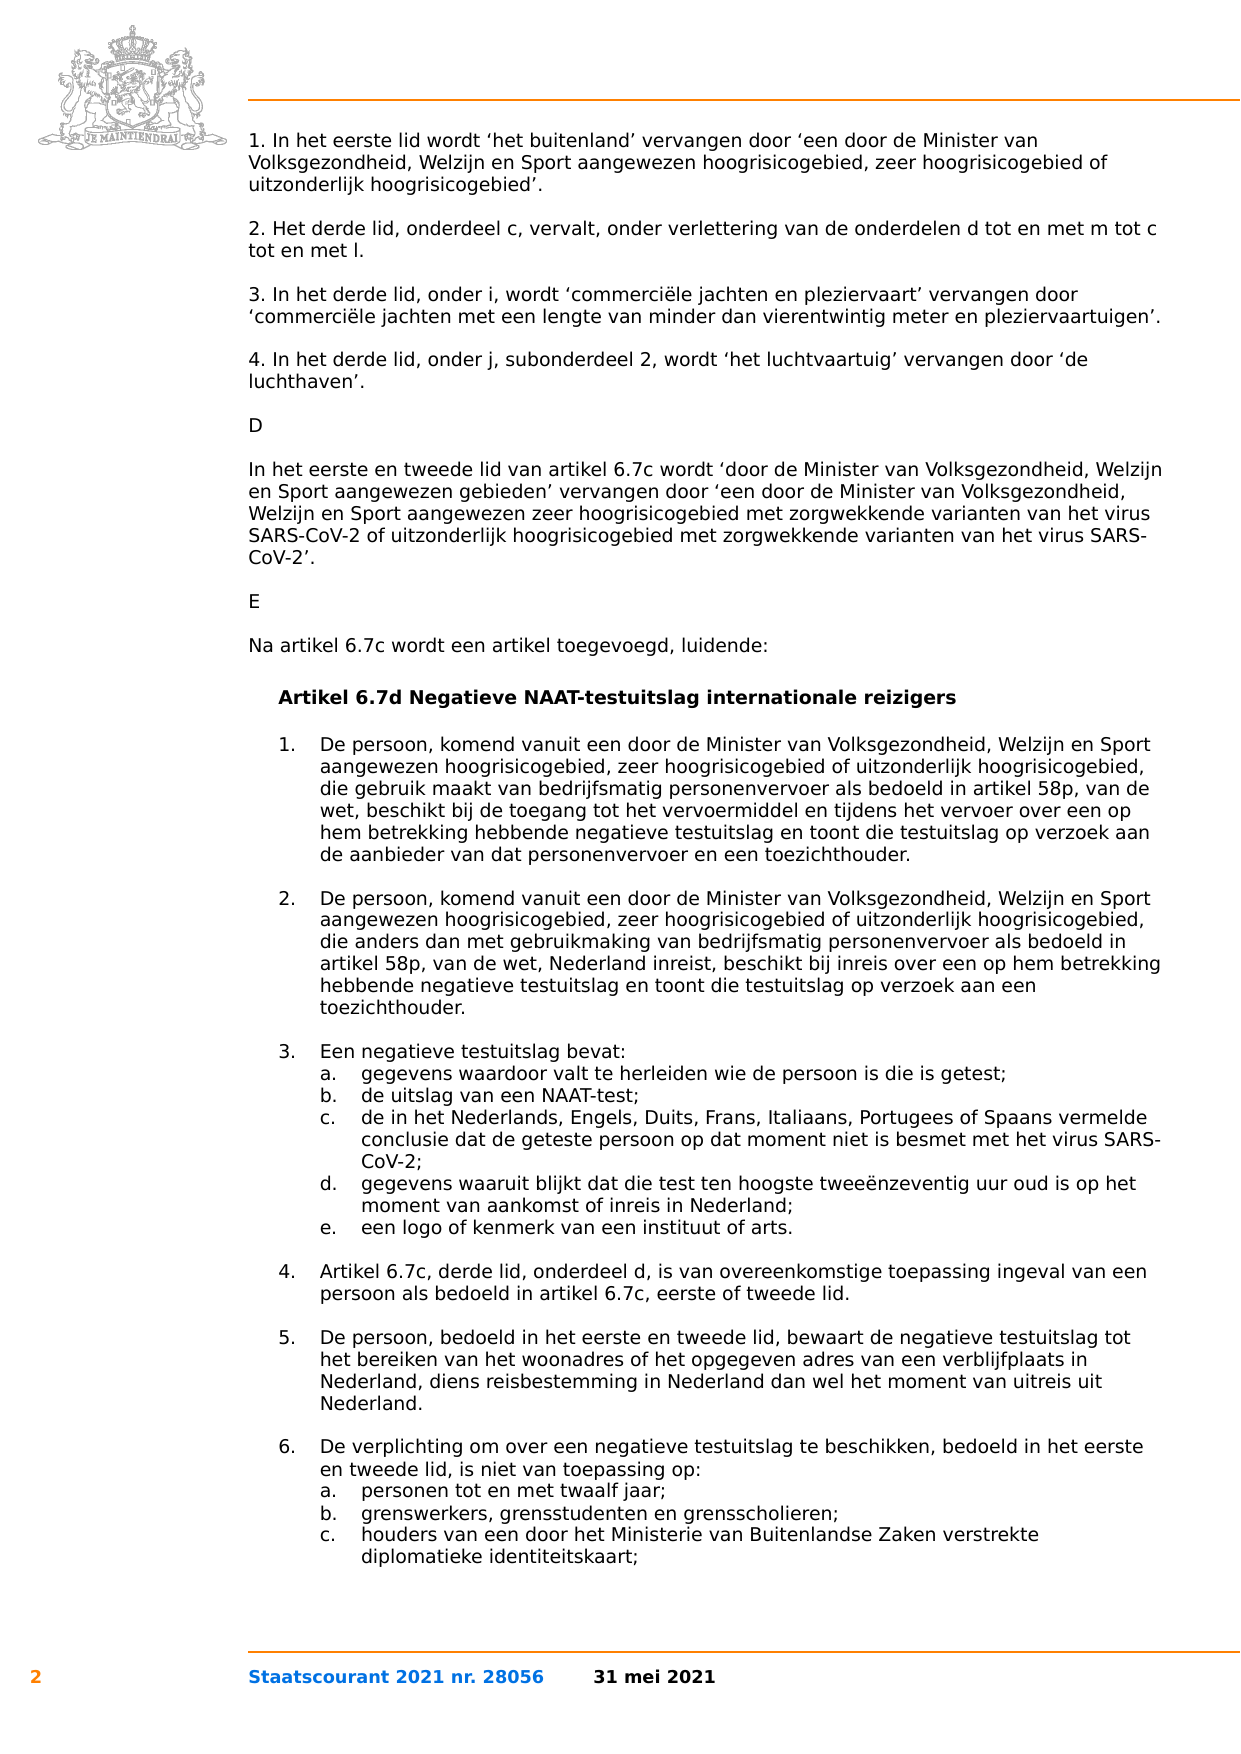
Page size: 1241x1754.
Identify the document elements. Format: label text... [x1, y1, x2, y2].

text c. de in het Nederlands, Engels, Duits, Frans, Italiaans, Portugees of Spaans vermelde conclusie dat de geteste persoon op dat moment niet is besmet met het virus SARS-CoV-2; [319, 1107, 1163, 1173]
text b. grenswerkers, grensstudenten en grensscholieren; [319, 1502, 1163, 1524]
text 5. De persoon, bedoeld in het eerste en tweede lid, bewaart de negatieve testuitslag tot het bereiken van het woonadres of het opgegeven adres van een verblijfplaats in Nederland, diens reisbestemming in Nederland dan wel het moment van uitreis uit Nederland. [278, 1327, 1163, 1414]
text e. een logo of kenmerk van een instituut of arts. [319, 1217, 1163, 1239]
text 3. In het derde lid, onder i, wordt ‘commerciële jachten en pleziervaart’ vervangen door ‘commerciële jachten met een lengte van minder dan vierentwintig meter en pleziervaartuigen’. [248, 283, 1163, 327]
text 6. De verplichting om over een negatieve testuitslag te beschikken, bedoeld in het eerste en tweede lid, is niet van toepassing op: [278, 1436, 1163, 1480]
text 2. De persoon, komend vanuit een door de Minister van Volksgezondheid, Welzijn en Sport aangewezen hoogrisicogebied, zeer hoogrisicogebied of uitzonderlijk hoogrisicogebied, die anders dan met gebruikmaking van bedrijfsmatig personenvervoer als bedoeld in artikel 58p, van de wet, Nederland inreist, beschikt bij inreis over een op hem betrekking hebbende negatieve testuitslag en toont die testuitslag op verzoek aan een toezichthouder. [278, 887, 1163, 1019]
text E [248, 591, 1163, 613]
text c. houders van een door het Ministerie van Buitenlandse Zaken verstrekte diplomatieke identiteitskaart; [319, 1524, 1163, 1568]
text Na artikel 6.7c wordt een artikel toegevoegd, luidende: [248, 635, 1163, 657]
text d. gegevens waaruit blijkt dat die test ten hoogste tweeënzeventig uur oud is op het moment van aankomst of inreis in Nederland; [319, 1173, 1163, 1217]
text 4. Artikel 6.7c, derde lid, onderdeel d, is van overeenkomstige toepassing ingeval van een persoon als bedoeld in artikel 6.7c, eerste of tweede lid. [278, 1261, 1163, 1305]
subtitle Artikel 6.7d Negatieve NAAT-testuitslag internationale reizigers [278, 687, 1163, 709]
text 1. In het eerste lid wordt ‘het buitenland’ vervangen door ‘een door de Minister van Volksgezondheid, Welzijn en Sport aangewezen hoogrisicogebied, zeer hoogrisicogebied of uitzonderlijk hoogrisicogebied’. [248, 130, 1163, 196]
text 2. Het derde lid, onderdeel c, vervalt, onder verlettering van de onderdelen d tot en met m tot c tot en met l. [248, 218, 1163, 262]
text D [248, 415, 1163, 437]
text a. personen tot en met twaalf jaar; [319, 1480, 1163, 1502]
text 3. Een negatieve testuitslag bevat: [278, 1041, 1163, 1063]
text In het eerste en tweede lid van artikel 6.7c wordt ‘door de Minister van Volksgezondheid, Welzijn en Sport aangewezen gebieden’ vervangen door ‘een door de Minister van Volksgezondheid, Welzijn en Sport aangewezen zeer hoogrisicogebied met zorgwekkende varianten van het virus SARS-CoV-2 of uitzonderlijk hoogrisicogebied met zorgwekkende varianten van het virus SARS-CoV-2’. [248, 459, 1163, 569]
picture [38, 25, 227, 150]
text 1. De persoon, komend vanuit een door de Minister van Volksgezondheid, Welzijn en Sport aangewezen hoogrisicogebied, zeer hoogrisicogebied of uitzonderlijk hoogrisicogebied, die gebruik maakt van bedrijfsmatig personenvervoer als bedoeld in artikel 58p, van de wet, beschikt bij de toegang tot het vervoermiddel en tijdens het vervoer over een op hem betrekking hebbende negatieve testuitslag en toont die testuitslag op verzoek aan de aanbieder van dat personenvervoer en een toezichthouder. [278, 734, 1163, 866]
text b. de uitslag van een NAAT-test; [319, 1085, 1163, 1107]
text 4. In het derde lid, onder j, subonderdeel 2, wordt ‘het luchtvaartuig’ vervangen door ‘de luchthaven’. [248, 349, 1163, 393]
text a. gegevens waardoor valt te herleiden wie de persoon is die is getest; [319, 1063, 1163, 1085]
